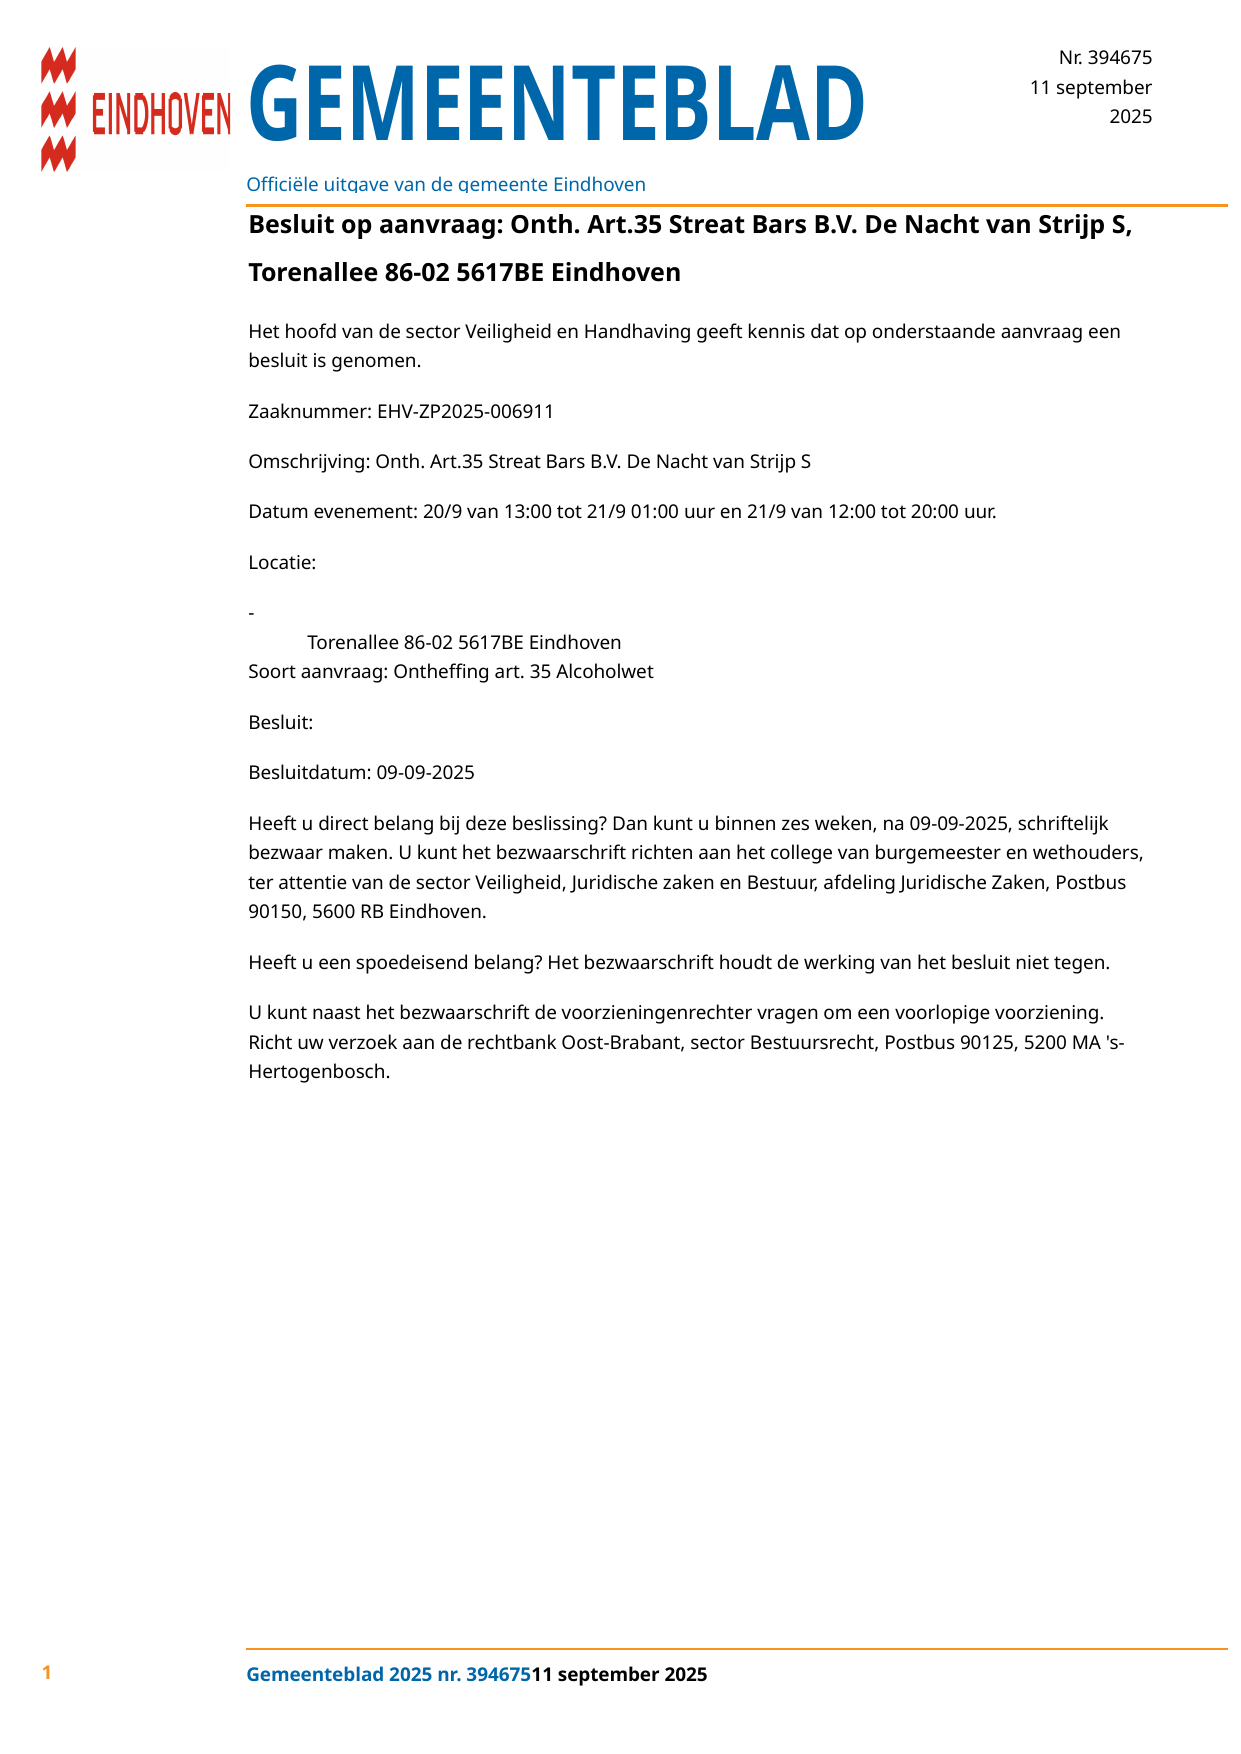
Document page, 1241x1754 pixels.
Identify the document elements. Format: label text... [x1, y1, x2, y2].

text Soort aanvraag: Ontheffing art. 35 Alcoholwet [248, 659, 1152, 684]
text Het hoofd van de sector Veiligheid en Handhaving geeft kennis dat op onderstaande aanvraag een besluit is genomen. [248, 318, 1152, 373]
text Besluit: [248, 709, 1152, 735]
text Heeft u een spoedeisend belang? Het bezwaarschrift houdt de werking van het besluit niet tegen. [248, 949, 1152, 975]
text Heeft u direct belang bij deze beslissing? Dan kunt u binnen zes weken, na 09-09-2025, schriftelijk bezwaar maken. U kunt het bezwaarschrift richten aan het college van burgemeester en wethouders, ter attentie van de sector Veiligheid, Juridische zaken en Bestuur, afdeling Juridische Zaken, Postbus 90150, 5600 RB Eindhoven. [248, 810, 1152, 924]
text Datum evenement: 20/9 van 13:00 tot 21/9 01:00 uur en 21/9 van 12:00 tot 20:00 uur. [248, 499, 1152, 524]
text U kunt naast het bezwaarschrift de voorzieningenrechter vragen om een voorlopige voorziening. Richt uw verzoek aan de rechtbank Oost-Brabant, sector Bestuursrecht, Postbus 90125, 5200 MA 's-Hertogenbosch. [248, 999, 1152, 1084]
list Torenallee 86-02 5617BE Eindhoven [248, 629, 1152, 655]
text Locatie: [248, 549, 1152, 575]
picture [41, 47, 231, 172]
text Zaaknummer: EHV-ZP2025-006911 [248, 398, 1152, 424]
text Besluit op aanvraag: Onth. Art.35 Streat Bars B.V. De Nacht van Strijp S, Torenallee 86-02 5617BE Eindhoven [248, 207, 1152, 288]
text Besluitdatum: 09-09-2025 [248, 759, 1152, 785]
text Omschrijving: Onth. Art.35 Streat Bars B.V. De Nacht van Strijp S [248, 448, 1152, 474]
